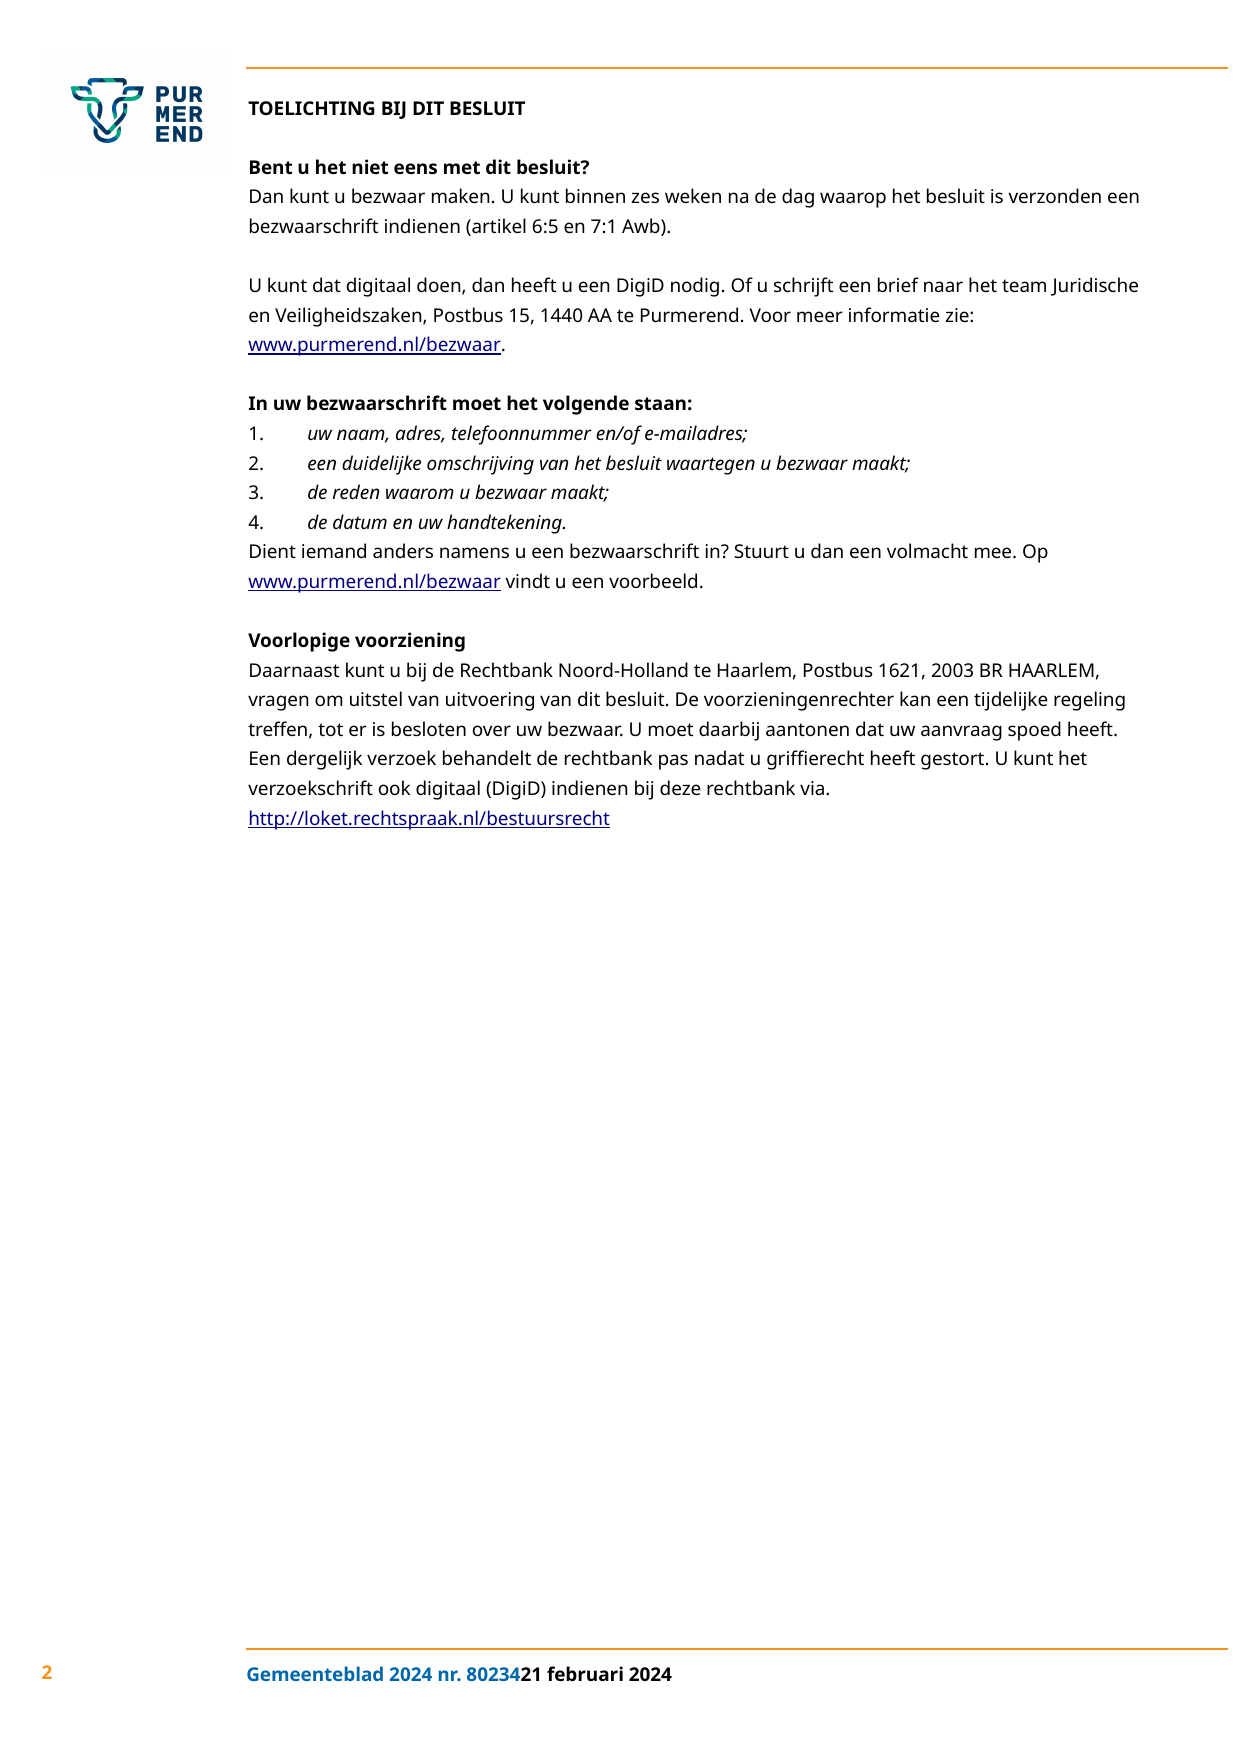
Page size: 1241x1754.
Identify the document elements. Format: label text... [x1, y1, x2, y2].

table_header TOELICHTING BIJ DIT BESLUIT Bent u het niet eens met dit besluit? Dan kunt u bezwaar maken. U kunt binnen zes weken na de dag waarop het besluit is verzonden een bezwaarschrift indienen (artikel 6:5 en 7:1 Awb). U kunt dat digitaal doen, dan heeft u een DigiD nodig. Of u schrijft een brief naar het team Juridische en Veiligheidszaken, Postbus 15, 1440 AA te Purmerend. Voor meer informatie zie: www.purmerend.nl/bezwaar. In uw bezwaarschrift moet het volgende staan: uw naam, adres, telefoonnummer en/of e-mailadres; een duidelijke omschrijving van het besluit waartegen u bezwaar maakt; de reden waarom u bezwaar maakt; de datum en uw handtekening. Dient iemand anders namens u een bezwaarschrift in? Stuurt u dan een volmacht mee. Op www.purmerend.nl/bezwaar vindt u een voorbeeld. Voorlopige voorziening Daarnaast kunt u bij de Rechtbank Noord-Holland te Haarlem, Postbus 1621, 2003 BR HAARLEM, vragen om uitstel van uitvoering van dit besluit. De voorzieningenrechter kan een tijdelijke regeling treffen, tot er is besloten over uw bezwaar. U moet daarbij aantonen dat uw aanvraag spoed heeft. Een dergelijk verzoek behandelt de rechtbank pas nadat u griffierecht heeft gestort. U kunt het verzoekschrift ook digitaal (DigiD) indienen bij deze rechtbank via. http://loket.rechtspraak.nl/bestuursrecht [248, 95, 1152, 831]
picture [41, 47, 231, 172]
